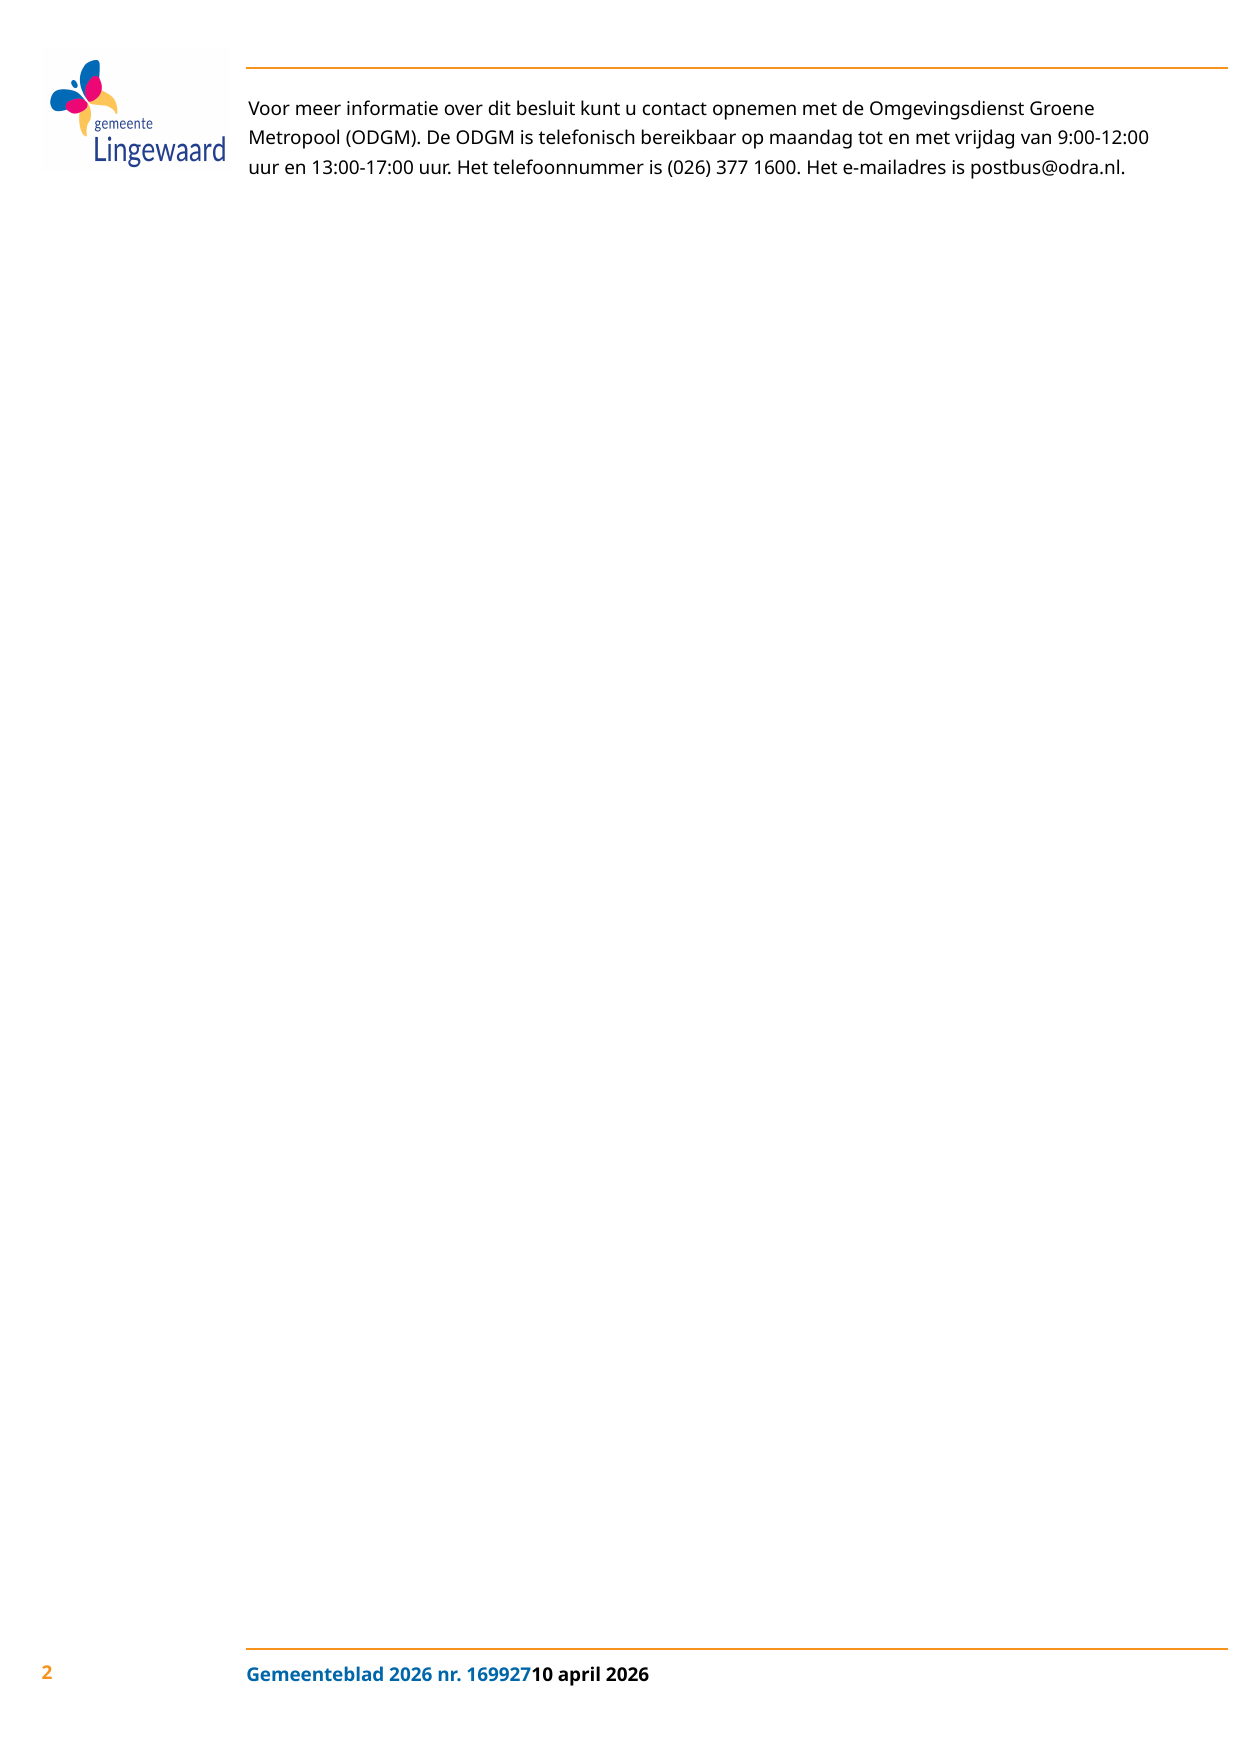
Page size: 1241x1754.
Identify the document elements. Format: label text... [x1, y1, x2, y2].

picture [41, 47, 231, 172]
text Voor meer informatie over dit besluit kunt u contact opnemen met de Omgevingsdienst Groene Metropool (ODGM). De ODGM is telefonisch bereikbaar op maandag tot en met vrijdag van 9:00-12:00 uur en 13:00-17:00 uur. Het telefoonnummer is (026) 377 1600. Het e-mailadres is postbus@odra.nl. [248, 95, 1152, 180]
